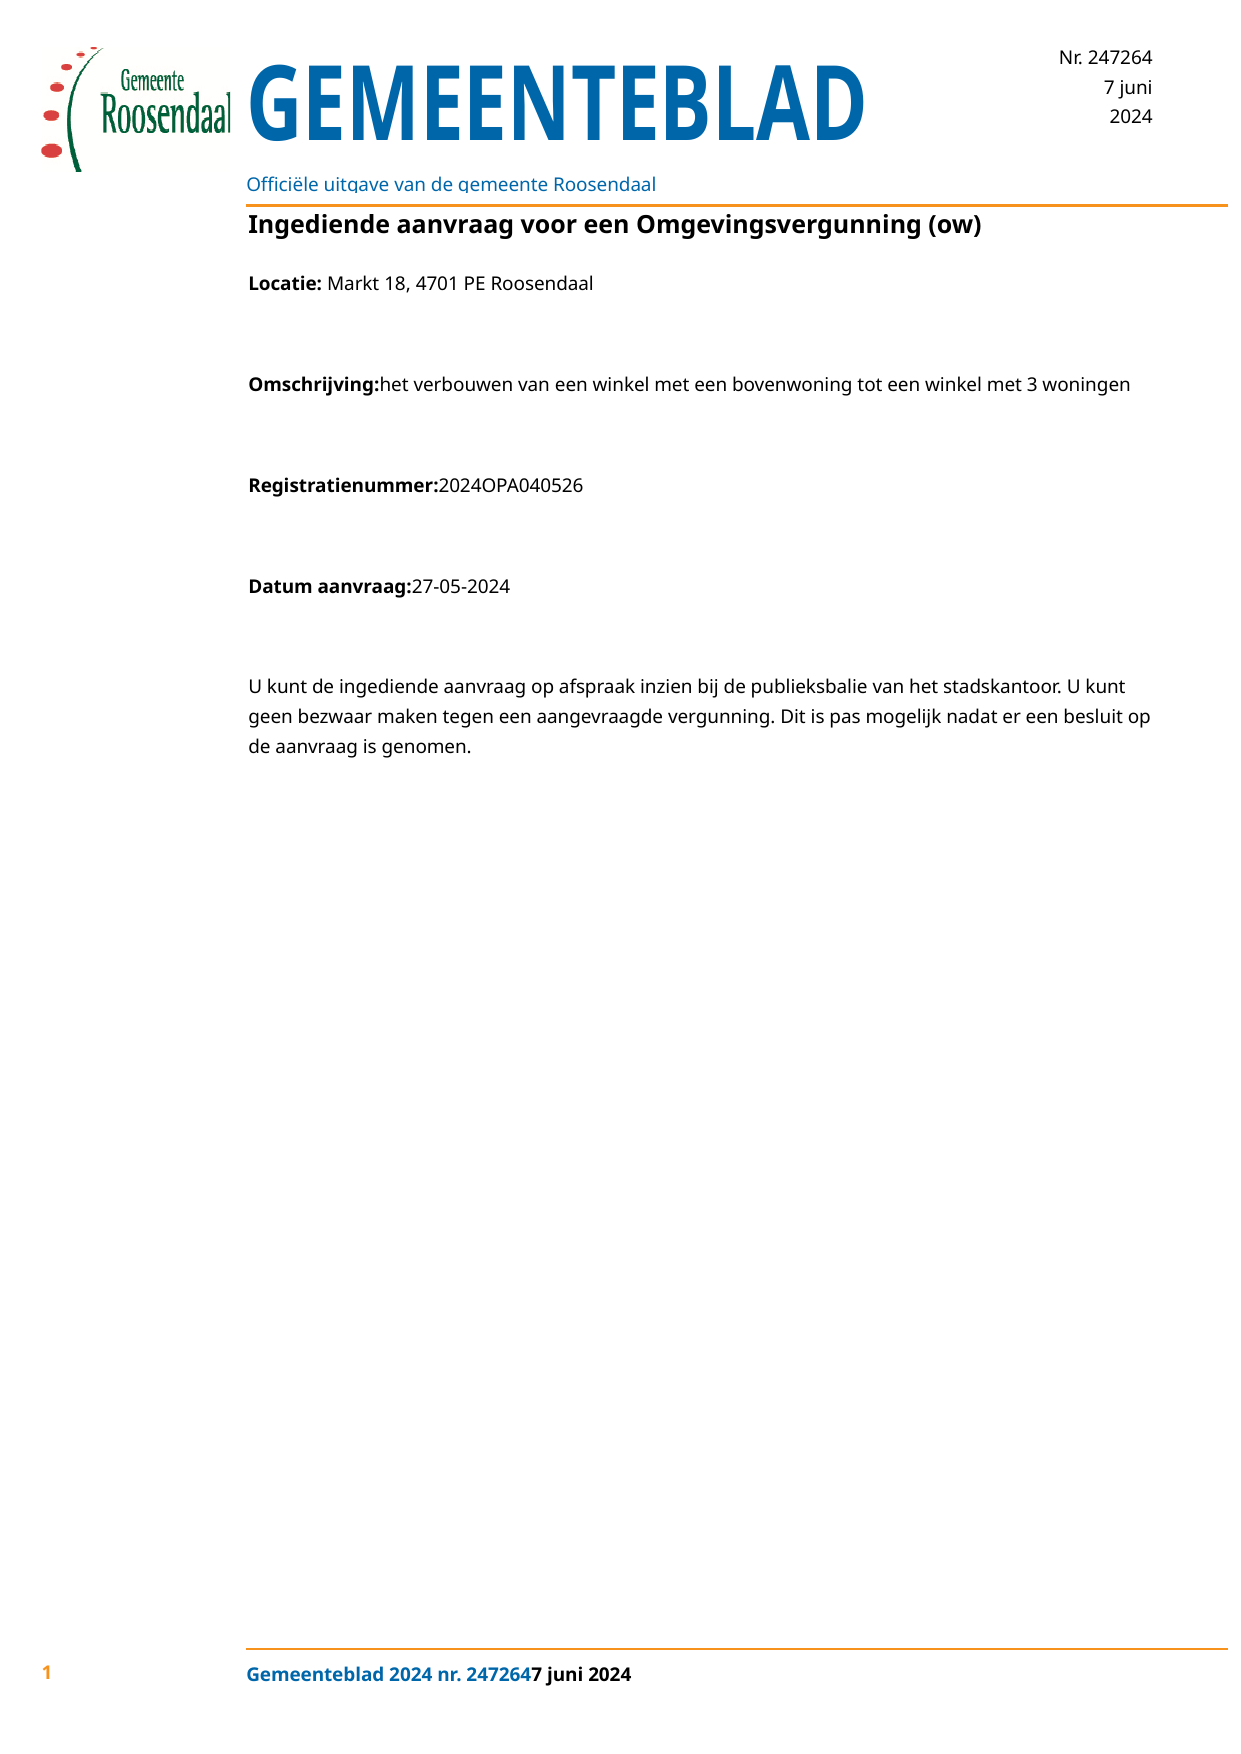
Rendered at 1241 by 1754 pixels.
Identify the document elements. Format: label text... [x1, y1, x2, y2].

text Locatie: Markt 18, 4701 PE Roosendaal [248, 270, 1152, 296]
text Omschrijving:het verbouwen van een winkel met een bovenwoning tot een winkel met 3 woningen [248, 371, 1152, 397]
picture [41, 47, 231, 172]
text Datum aanvraag:27-05-2024 [248, 573, 1152, 598]
text U kunt de ingediende aanvraag op afspraak inzien bij de publieksbalie van het stadskantoor. U kunt geen bezwaar maken tegen een aangevraagde vergunning. Dit is pas mogelijk nadat er een besluit op de aanvraag is genomen. [248, 674, 1152, 758]
text Registratienummer:2024OPA040526 [248, 472, 1152, 498]
text Ingediende aanvraag voor een Omgevingsvergunning (ow) [248, 207, 1152, 241]
